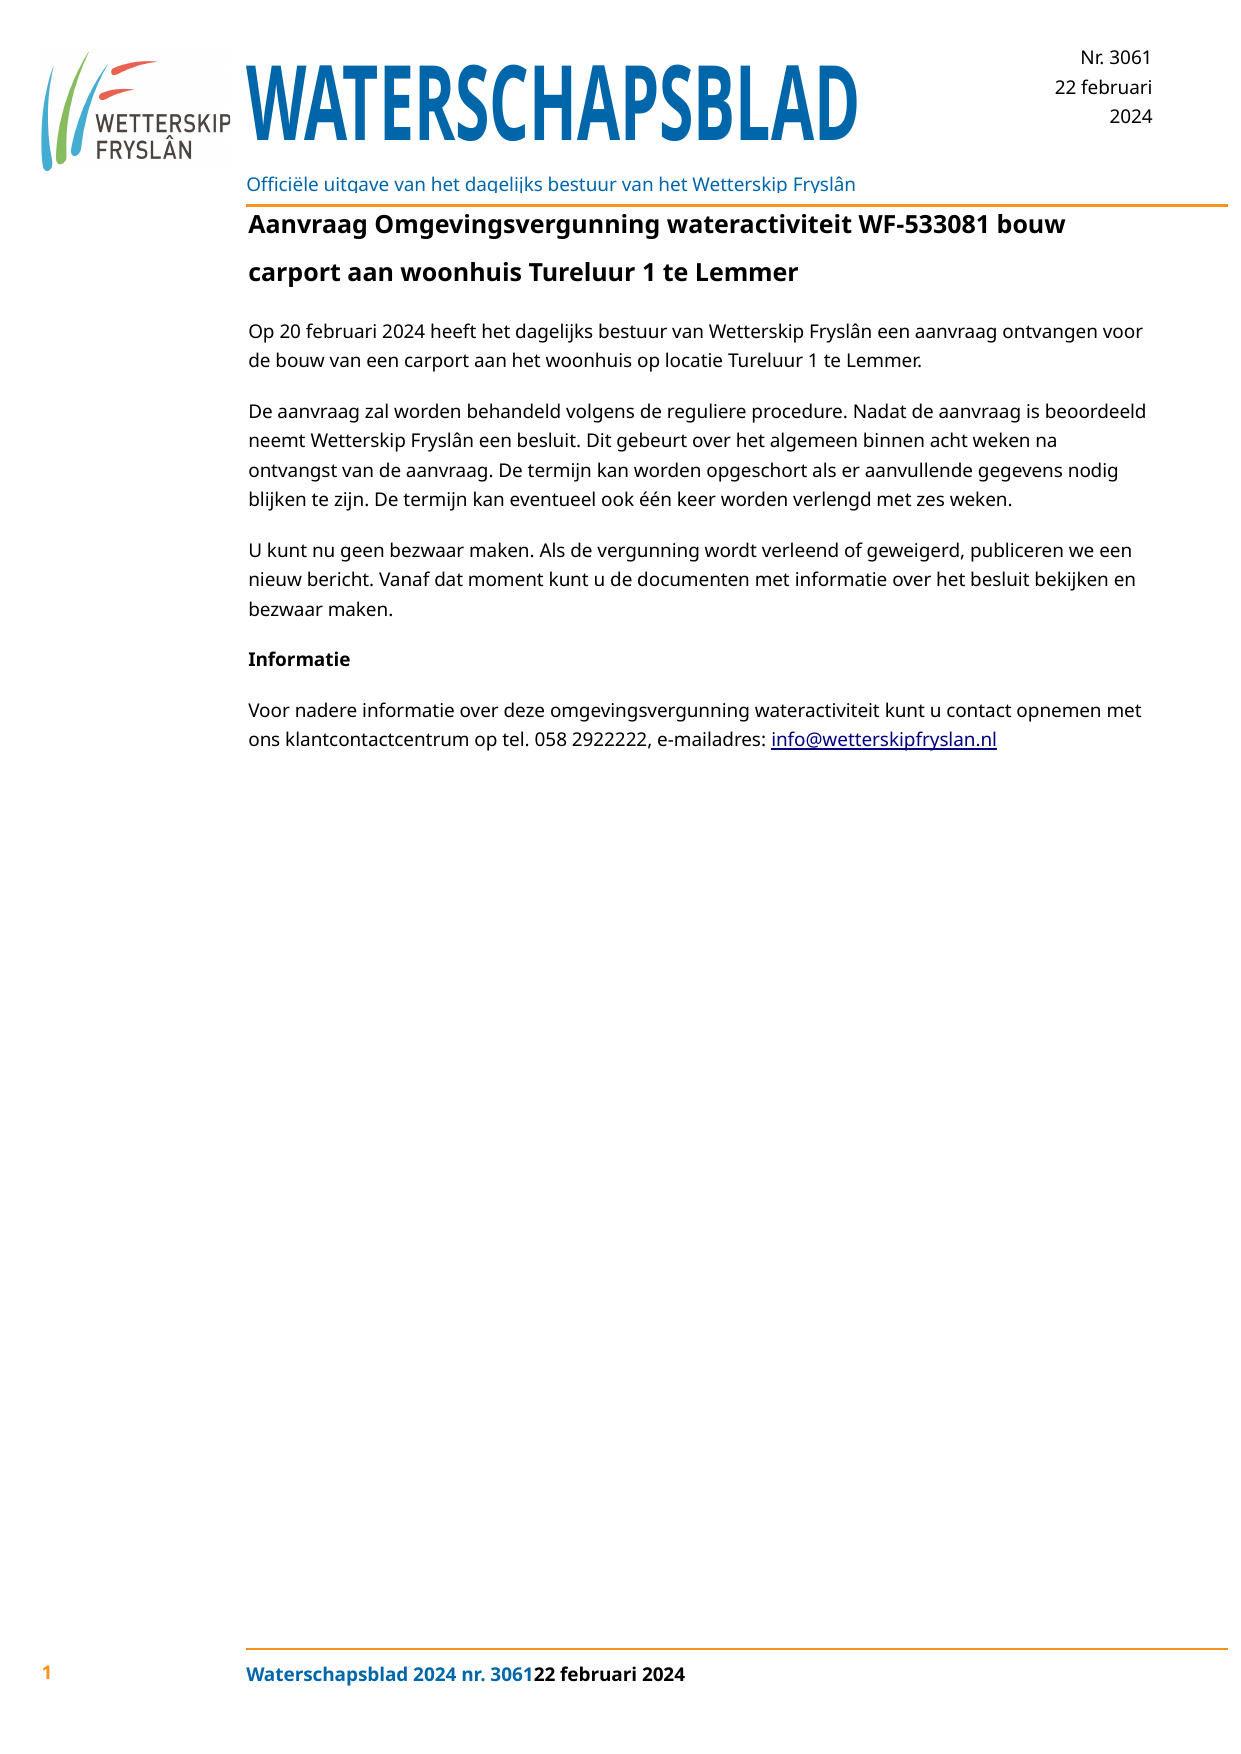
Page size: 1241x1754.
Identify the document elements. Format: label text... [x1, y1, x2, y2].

text Op 20 februari 2024 heeft het dagelijks bestuur van Wetterskip Fryslân een aanvraag ontvangen voor de bouw van een carport aan het woonhuis op locatie Tureluur 1 te Lemmer. [248, 318, 1152, 373]
picture [41, 47, 231, 172]
text Voor nadere informatie over deze omgevingsvergunning wateractiviteit kunt u contact opnemen met ons klantcontactcentrum op tel. 058 2922222, e-mailadres: info@wetterskipfryslan.nl [248, 697, 1152, 752]
text Aanvraag Omgevingsvergunning wateractiviteit WF-533081 bouw carport aan woonhuis Tureluur 1 te Lemmer [248, 207, 1152, 288]
text U kunt nu geen bezwaar maken. Als de vergunning wordt verleend of geweigerd, publiceren we een nieuw bericht. Vanaf dat moment kunt u de documenten met informatie over het besluit bekijken en bezwaar maken. [248, 537, 1152, 622]
text De aanvraag zal worden behandeld volgens de reguliere procedure. Nadat de aanvraag is beoordeeld neemt Wetterskip Fryslân een besluit. Dit gebeurt over het algemeen binnen acht weken na ontvangst van de aanvraag. De termijn kan worden opgeschort als er aanvullende gegevens nodig blijken te zijn. De termijn kan eventueel ook één keer worden verlengd met zes weken. [248, 398, 1152, 512]
text Informatie [248, 647, 1152, 672]
